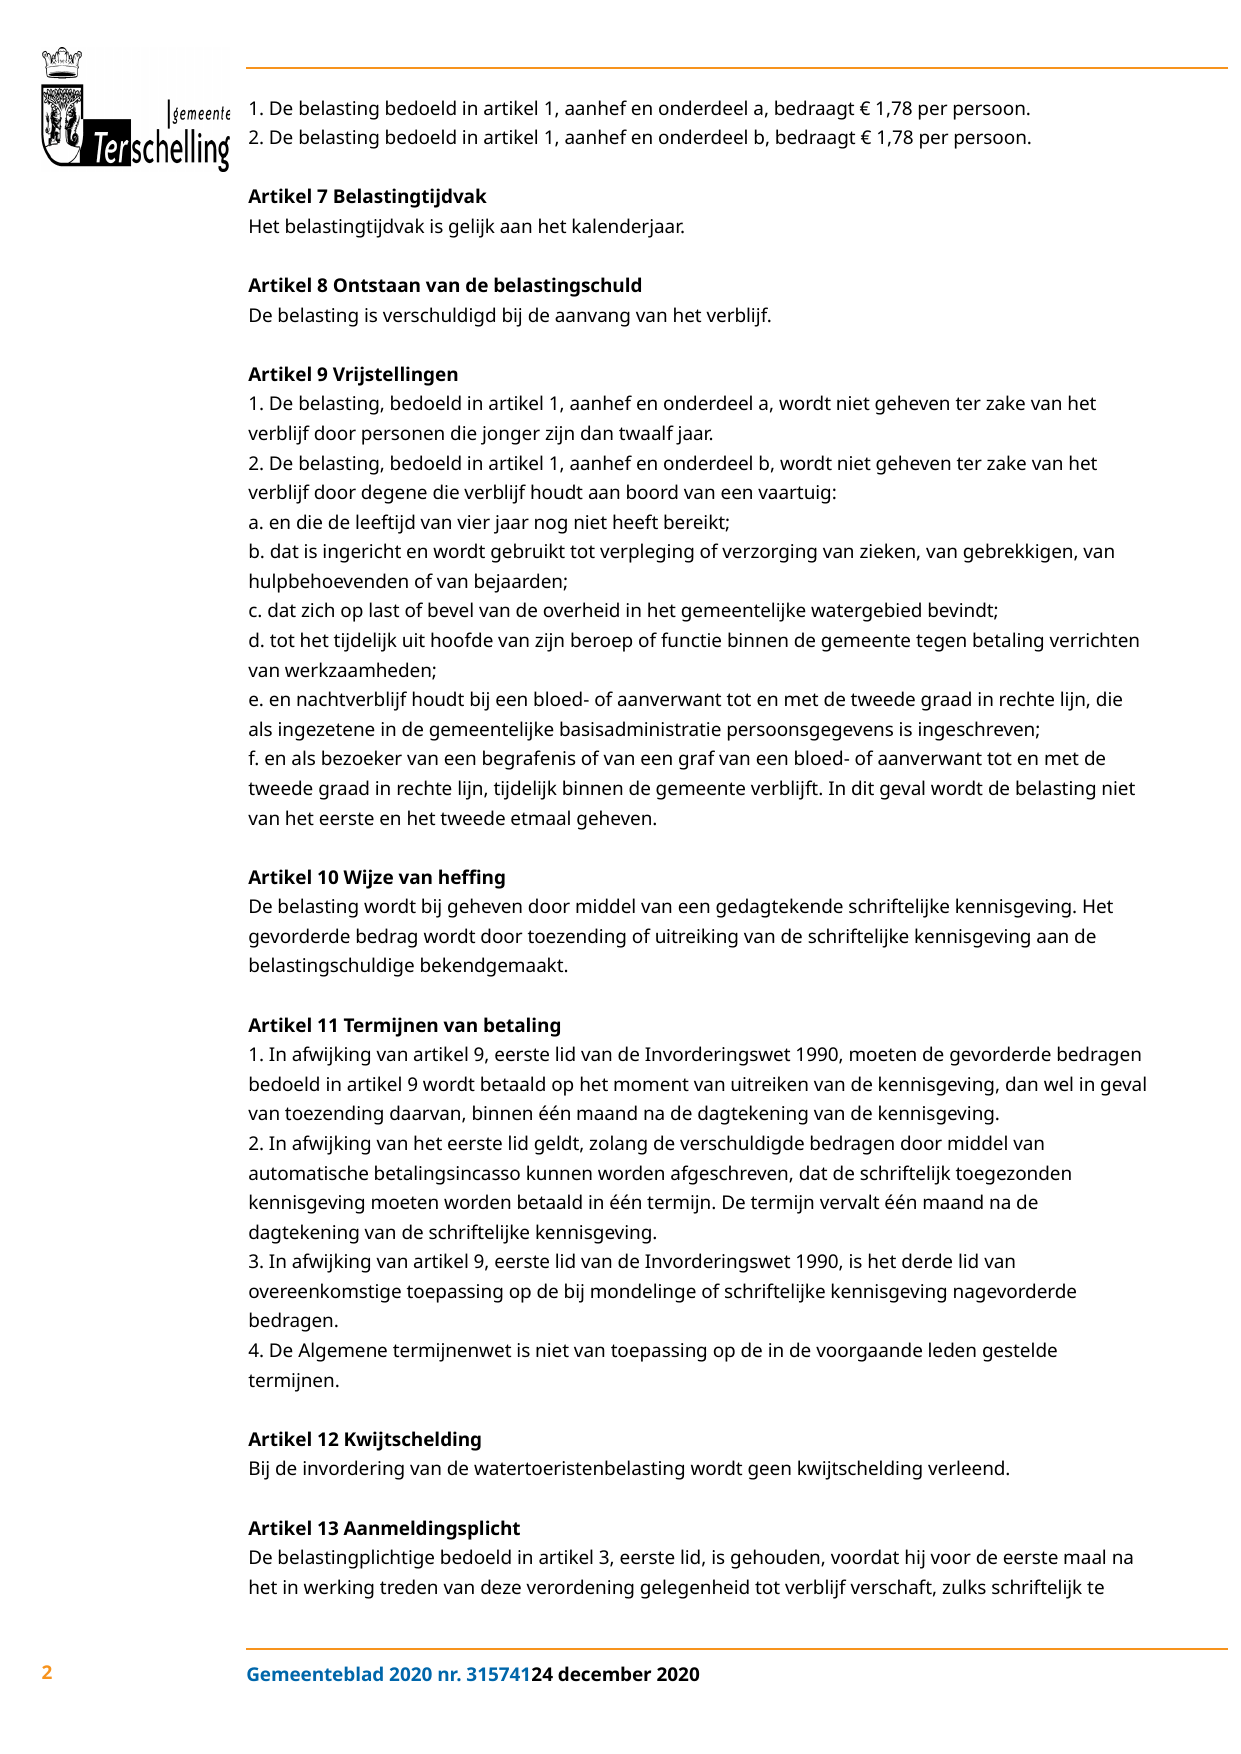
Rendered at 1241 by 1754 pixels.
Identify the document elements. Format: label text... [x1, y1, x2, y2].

text Artikel 8 Ontstaan van de belastingschuld [248, 272, 1152, 298]
text De belasting is verschuldigd bij de aanvang van het verblijf. [248, 302, 1152, 328]
text b. dat is ingericht en wordt gebruikt tot verpleging of verzorging van zieken, van gebrekkigen, van hulpbehoevenden of van bejaarden; [248, 538, 1152, 594]
text Artikel 13 Aanmeldingsplicht [248, 1515, 1152, 1541]
text Artikel 9 Vrijstellingen [248, 361, 1152, 387]
text Bij de invordering van de watertoeristenbelasting wordt geen kwijtschelding verleend. [248, 1456, 1152, 1481]
text Artikel 10 Wijze van heffing [248, 864, 1152, 890]
text e. en nachtverblijf houdt bij een bloed- of aanverwant tot en met de tweede graad in rechte lijn, die als ingezetene in de gemeentelijke basisadministratie persoonsgegevens is ingeschreven; [248, 686, 1152, 742]
text c. dat zich op last of bevel van de overheid in het gemeentelijke watergebied bevindt; [248, 598, 1152, 623]
picture [41, 47, 231, 172]
text f. en als bezoeker van een begrafenis of van een graf van een bloed- of aanverwant tot en met de tweede graad in rechte lijn, tijdelijk binnen de gemeente verblijft. In dit geval wordt de belasting niet van het eerste en het tweede etmaal geheven. [248, 746, 1152, 831]
text a. en die de leeftijd van vier jaar nog niet heeft bereikt; [248, 509, 1152, 535]
text Artikel 11 Termijnen van betaling [248, 1012, 1152, 1038]
text 2. De belasting, bedoeld in artikel 1, aanhef en onderdeel b, wordt niet geheven ter zake van het verblijf door degene die verblijf houdt aan boord van een vaartuig: [248, 450, 1152, 505]
text 1. In afwijking van artikel 9, eerste lid van de Invorderingswet 1990, moeten de gevorderde bedragen bedoeld in artikel 9 wordt betaald op het moment van uitreiken van de kennisgeving, dan wel in geval van toezending daarvan, binnen één maand na de dagtekening van de kennisgeving. [248, 1041, 1152, 1126]
text 1. De belasting, bedoeld in artikel 1, aanhef en onderdeel a, wordt niet geheven ter zake van het verblijf door personen die jonger zijn dan twaalf jaar. [248, 391, 1152, 446]
text De belastingplichtige bedoeld in artikel 3, eerste lid, is gehouden, voordat hij voor de eerste maal na het in werking treden van deze verordening gelegenheid tot verblijf verschaft, zulks schriftelijk te [248, 1544, 1152, 1600]
text d. tot het tijdelijk uit hoofde van zijn beroep of functie binnen de gemeente tegen betaling verrichten van werkzaamheden; [248, 627, 1152, 683]
text 3. In afwijking van artikel 9, eerste lid van de Invorderingswet 1990, is het derde lid van overeenkomstige toepassing op de bij mondelinge of schriftelijke kennisgeving nagevorderde bedragen. [248, 1248, 1152, 1333]
text 2. In afwijking van het eerste lid geldt, zolang de verschuldigde bedragen door middel van automatische betalingsincasso kunnen worden afgeschreven, dat de schriftelijk toegezonden kennisgeving moeten worden betaald in één termijn. De termijn vervalt één maand na de dagtekening van de schriftelijke kennisgeving. [248, 1130, 1152, 1245]
text Artikel 7 Belastingtijdvak [248, 183, 1152, 209]
text Artikel 12 Kwijtschelding [248, 1426, 1152, 1452]
text 4. De Algemene termijnenwet is niet van toepassing op de in de voorgaande leden gestelde termijnen. [248, 1337, 1152, 1393]
text Het belastingtijdvak is gelijk aan het kalenderjaar. [248, 213, 1152, 239]
text 2. De belasting bedoeld in artikel 1, aanhef en onderdeel b, bedraagt € 1,78 per persoon. [248, 124, 1152, 150]
text 1. De belasting bedoeld in artikel 1, aanhef en onderdeel a, bedraagt € 1,78 per persoon. [248, 95, 1152, 121]
text De belasting wordt bij geheven door middel van een gedagtekende schriftelijke kennisgeving. Het gevorderde bedrag wordt door toezending of uitreiking van de schriftelijke kennisgeving aan de belastingschuldige bekendgemaakt. [248, 893, 1152, 978]
